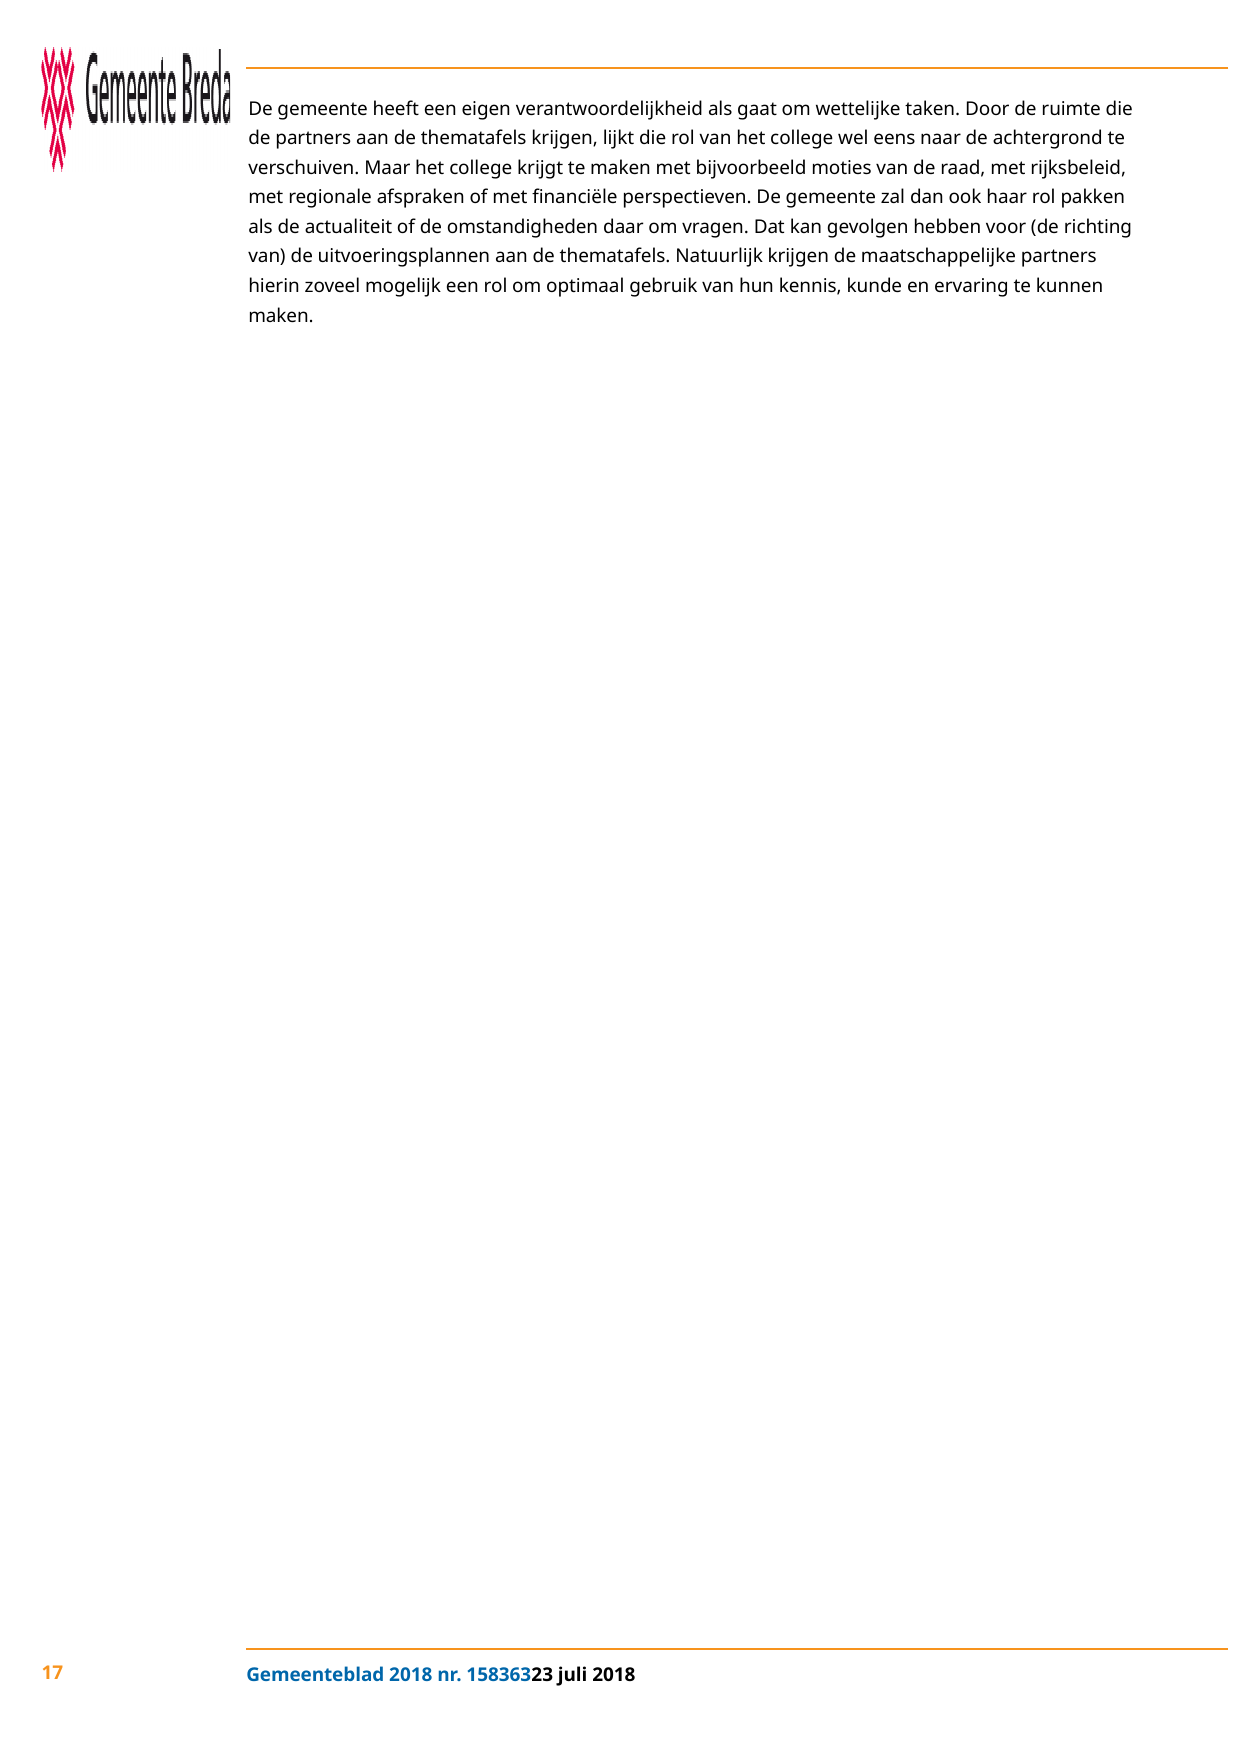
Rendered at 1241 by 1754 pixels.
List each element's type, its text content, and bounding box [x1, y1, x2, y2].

text De gemeente heeft een eigen verantwoordelijkheid als gaat om wettelijke taken. Door de ruimte die de partners aan de thematafels krijgen, lijkt die rol van het college wel eens naar de achtergrond te verschuiven. Maar het college krijgt te maken met bijvoorbeeld moties van de raad, met rijksbeleid, met regionale afspraken of met financiële perspectieven. De gemeente zal dan ook haar rol pakken als de actualiteit of de omstandigheden daar om vragen. Dat kan gevolgen hebben voor (de richting van) de uitvoeringsplannen aan de thematafels. Natuurlijk krijgen de maatschappelijke partners hierin zoveel mogelijk een rol om optimaal gebruik van hun kennis, kunde en ervaring te kunnen maken. [248, 95, 1152, 328]
picture [41, 47, 231, 172]
